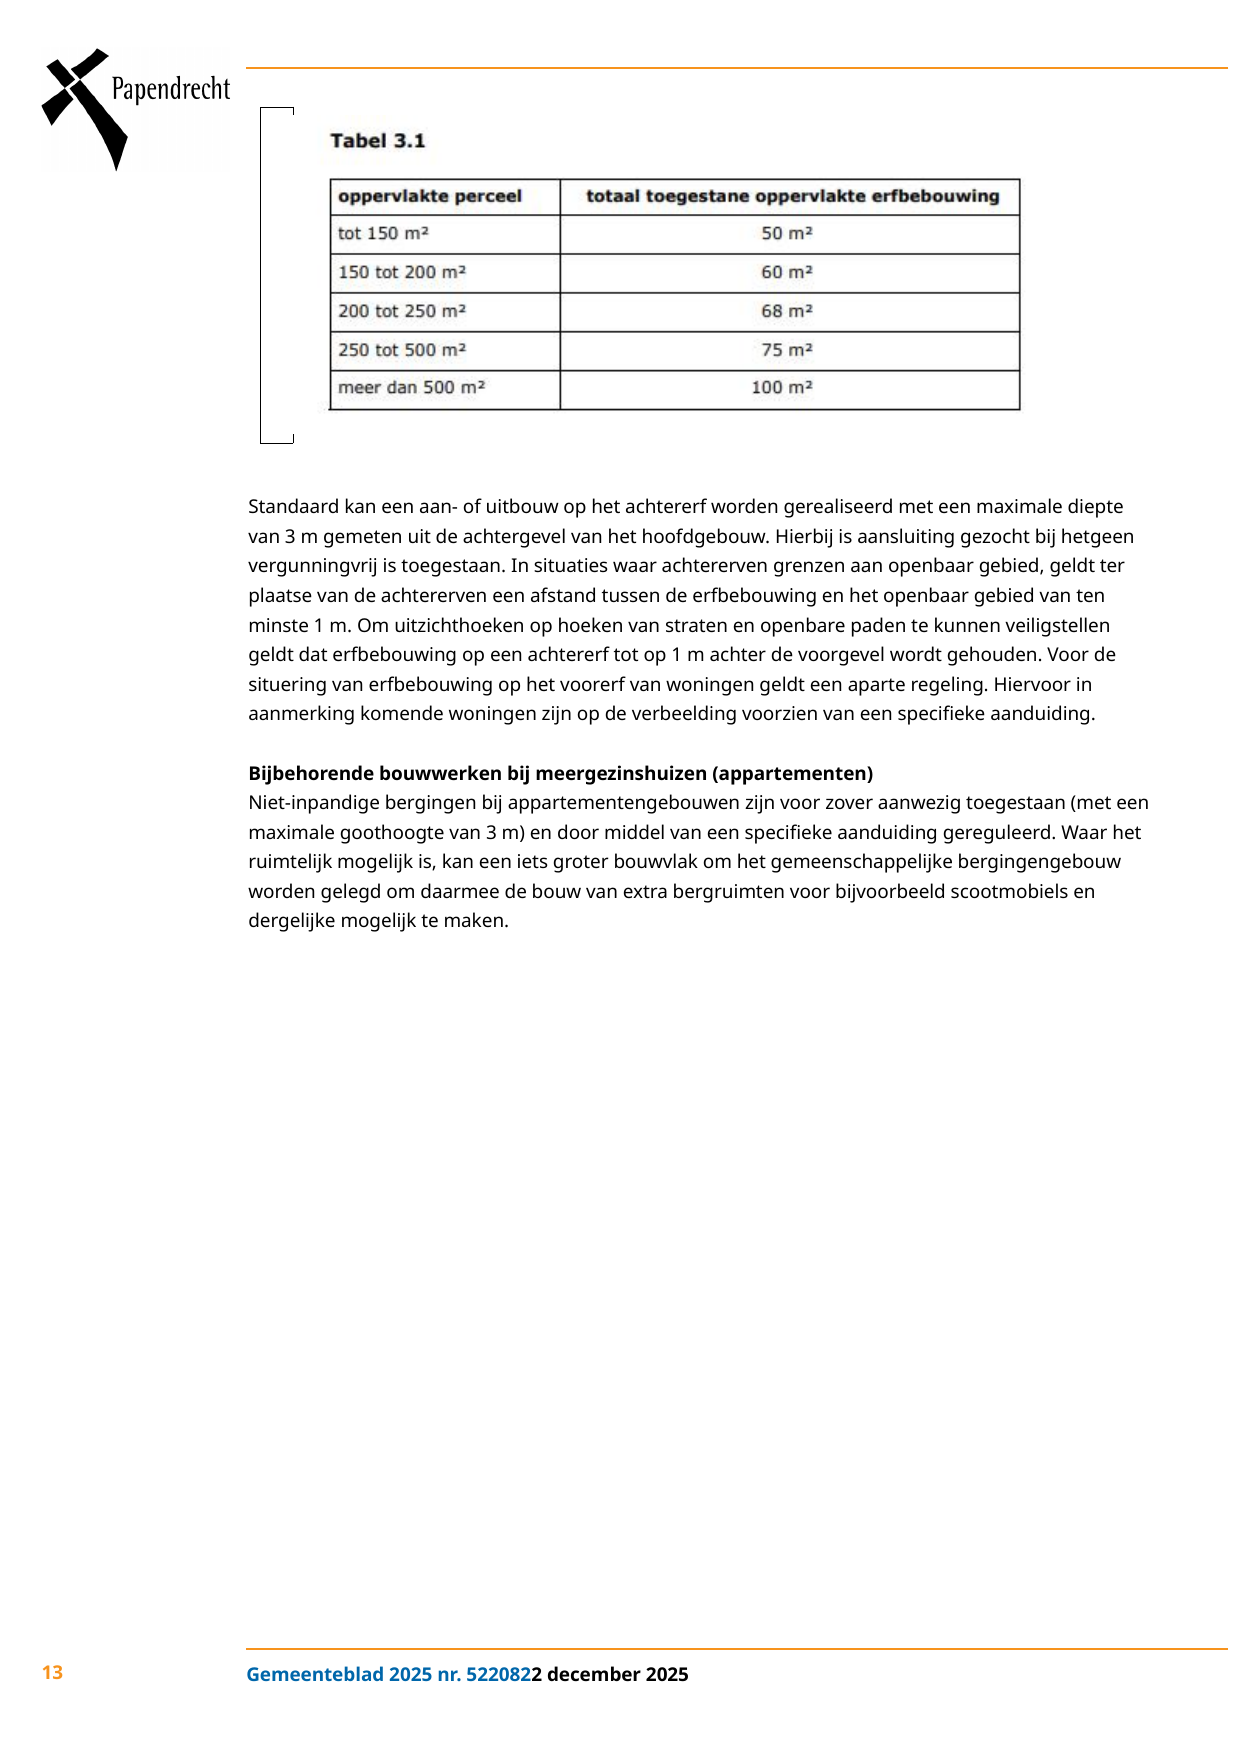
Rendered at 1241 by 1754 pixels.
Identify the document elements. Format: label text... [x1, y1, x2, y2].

text Niet-inpandige bergingen bij appartementengebouwen zijn voor zover aanwezig toegestaan (met een maximale goothoogte van 3 m) en door middel van een specifieke aanduiding gereguleerd. Waar het ruimtelijk mogelijk is, kan een iets groter bouwvlak om het gemeenschappelijke bergingengebouw worden gelegd om daarmee de bouw van extra bergruimten voor bijvoorbeeld scootmobiels en dergelijke mogelijk te maken. [248, 789, 1152, 933]
text Standaard kan een aan- of uitbouw op het achtererf worden gerealiseerd met een maximale diepte van 3 m gemeten uit de achtergevel van het hoofdgebouw. Hierbij is aansluiting gezocht bij hetgeen vergunningvrij is toegestaan. In situaties waar achtererven grenzen aan openbaar gebied, geldt ter plaatse van de achtererven een afstand tussen de erfbebouwing en het openbaar gebied van ten minste 1 m. Om uitzichthoeken op hoeken van straten en openbare paden te kunnen veiligstellen geldt dat erfbebouwing op een achtererf tot op 1 m achter de voorgevel wordt gehouden. Voor de situering van erfbebouwing op het voorerf van woningen geldt een aparte regeling. Hiervoor in aanmerking komende woningen zijn op de verbeelding voorzien van een specifieke aanduiding. [248, 493, 1152, 726]
text Bijbehorende bouwwerken bij meergezinshuizen (appartementen) [248, 760, 1152, 785]
picture [41, 47, 231, 172]
picture [268, 115, 1173, 434]
